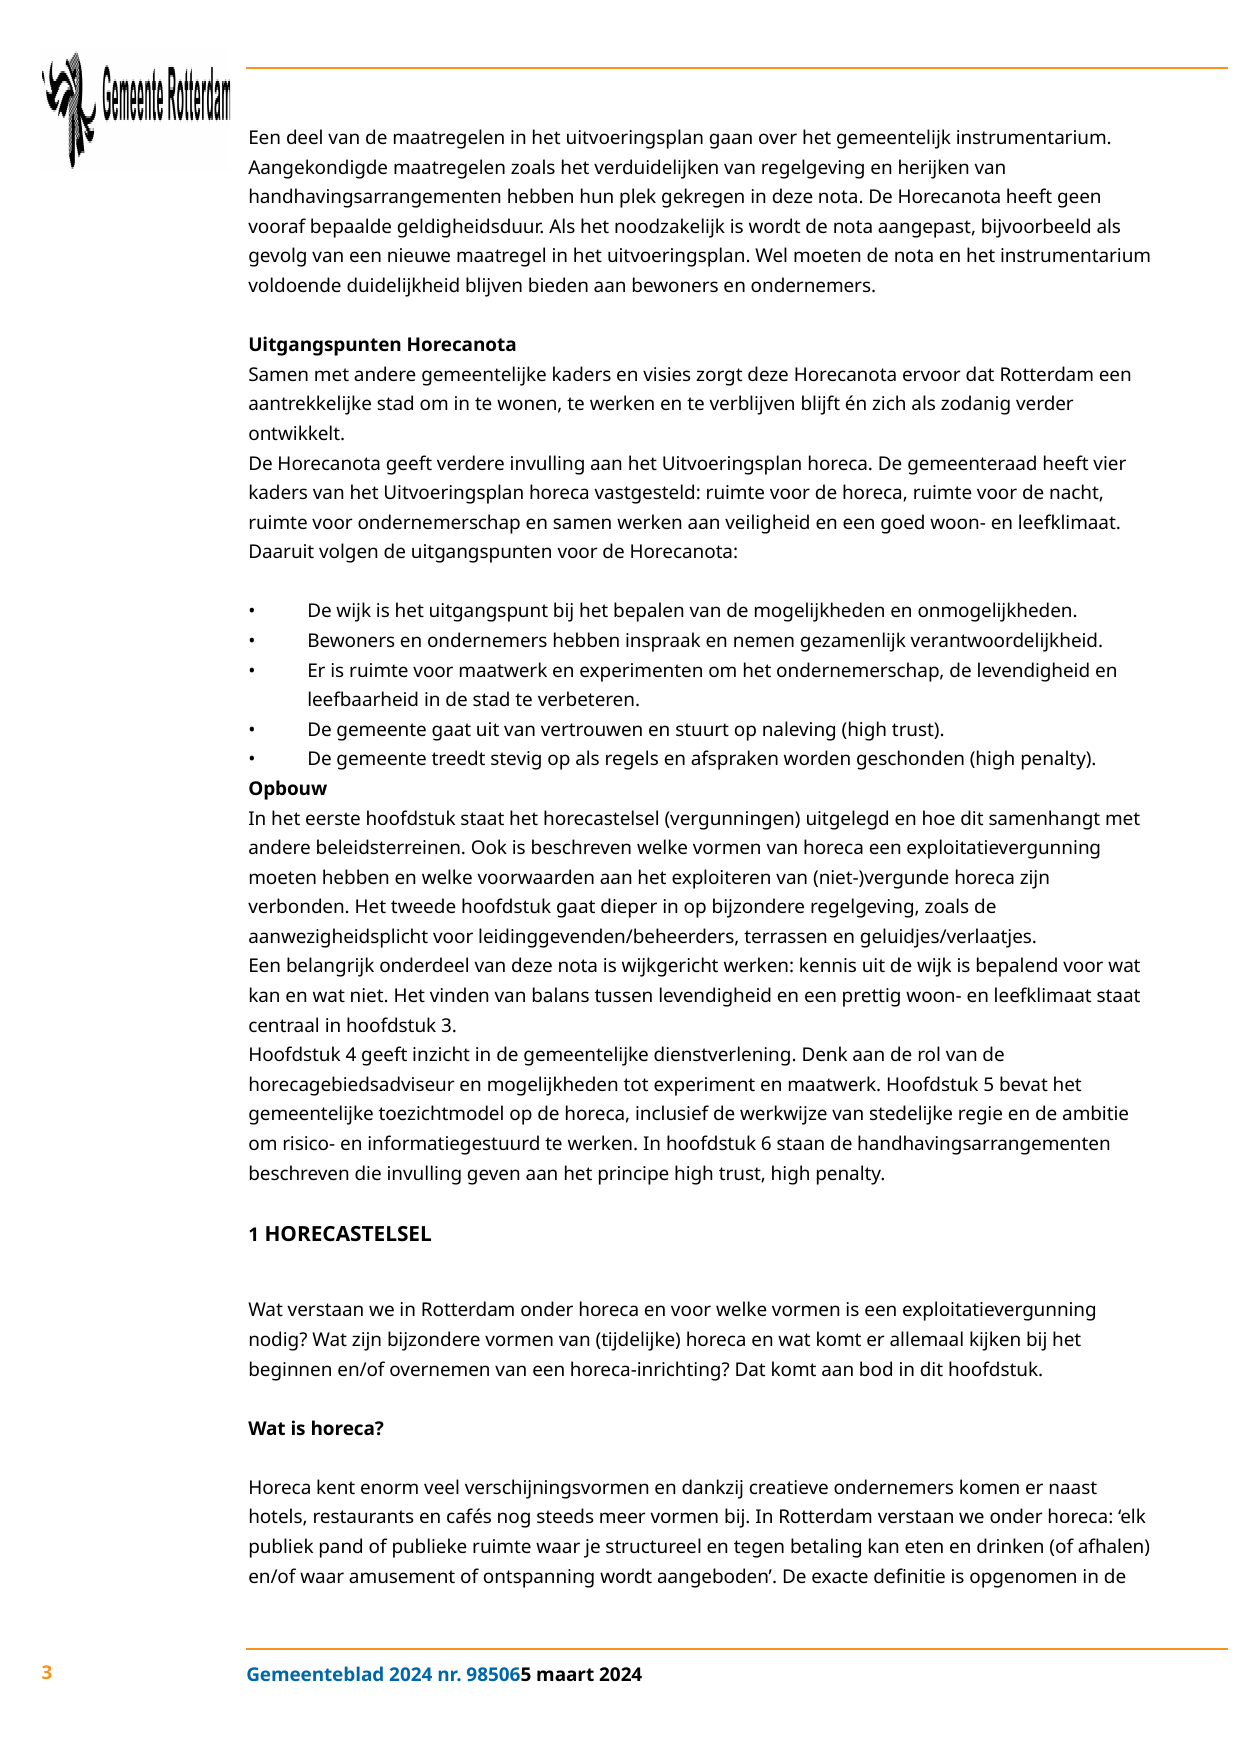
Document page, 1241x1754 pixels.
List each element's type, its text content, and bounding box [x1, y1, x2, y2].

text Opbouw [248, 775, 1152, 801]
list De gemeente treedt stevig op als regels en afspraken worden geschonden (high penalty). [248, 746, 1152, 771]
list De gemeente gaat uit van vertrouwen en stuurt op naleving (high trust). [248, 716, 1152, 742]
text Hoofdstuk 4 geeft inzicht in de gemeentelijke dienstverlening. Denk aan de rol van de horecagebiedsadviseur en mogelijkheden tot experiment en maatwerk. Hoofdstuk 5 bevat het gemeentelijke toezichtmodel op de horeca, inclusief de werkwijze van stedelijke regie en de ambitie om risico- en informatiegestuurd te werken. In hoofdstuk 6 staan de handhavingsarrangementen beschreven die invulling geven aan het principe high trust, high penalty. [248, 1041, 1152, 1186]
list Er is ruimte voor maatwerk en experimenten om het ondernemerschap, de levendigheid en leefbaarheid in de stad te verbeteren. [248, 657, 1152, 712]
text 1 HORECASTELSEL [248, 1219, 1152, 1247]
text Samen met andere gemeentelijke kaders en visies zorgt deze Horecanota ervoor dat Rotterdam een aantrekkelijke stad om in te wonen, te werken en te verblijven blijft én zich als zodanig verder ontwikkelt. [248, 361, 1152, 446]
text Een belangrijk onderdeel van deze nota is wijkgericht werken: kennis uit de wijk is bepalend voor wat kan en wat niet. Het vinden van balans tussen levendigheid en een prettig woon- en leefklimaat staat centraal in hoofdstuk 3. [248, 953, 1152, 1038]
picture [41, 47, 231, 172]
list Bewoners en ondernemers hebben inspraak en nemen gezamenlijk verantwoordelijkheid. [248, 627, 1152, 653]
text De Horecanota geeft verdere invulling aan het Uitvoeringsplan horeca. De gemeenteraad heeft vier kaders van het Uitvoeringsplan horeca vastgesteld: ruimte voor de horeca, ruimte voor de nacht, ruimte voor ondernemerschap en samen werken aan veiligheid en een goed woon- en leefklimaat. Daaruit volgen de uitgangspunten voor de Horecanota: [248, 450, 1152, 564]
list De wijk is het uitgangspunt bij het bepalen van de mogelijkheden en onmogelijkheden. [248, 598, 1152, 623]
text Uitgangspunten Horecanota [248, 331, 1152, 357]
text Wat is horeca? [248, 1415, 1152, 1441]
text Wat verstaan we in Rotterdam onder horeca en voor welke vormen is een exploitatievergunning nodig? Wat zijn bijzondere vormen van (tijdelijke) horeca en wat komt er allemaal kijken bij het beginnen en/of overnemen van een horeca-inrichting? Dat komt aan bod in dit hoofdstuk. [248, 1297, 1152, 1382]
text Een deel van de maatregelen in het uitvoeringsplan gaan over het gemeentelijk instrumentarium. Aangekondigde maatregelen zoals het verduidelijken van regelgeving en herijken van handhavingsarrangementen hebben hun plek gekregen in deze nota. De Horecanota heeft geen vooraf bepaalde geldigheidsduur. Als het noodzakelijk is wordt de nota aangepast, bijvoorbeeld als gevolg van een nieuwe maatregel in het uitvoeringsplan. Wel moeten de nota en het instrumentarium voldoende duidelijkheid blijven bieden aan bewoners en ondernemers. [248, 124, 1152, 298]
text Horeca kent enorm veel verschijningsvormen en dankzij creatieve ondernemers komen er naast hotels, restaurants en cafés nog steeds meer vormen bij. In Rotterdam verstaan we onder horeca: ‘elk publiek pand of publieke ruimte waar je structureel en tegen betaling kan eten en drinken (of afhalen) en/of waar amusement of ontspanning wordt aangeboden’. De exacte definitie is opgenomen in de [248, 1474, 1152, 1589]
text In het eerste hoofdstuk staat het horecastelsel (vergunningen) uitgelegd en hoe dit samenhangt met andere beleidsterreinen. Ook is beschreven welke vormen van horeca een exploitatievergunning moeten hebben en welke voorwaarden aan het exploiteren van (niet-)vergunde horeca zijn verbonden. Het tweede hoofdstuk gaat dieper in op bijzondere regelgeving, zoals de aanwezigheidsplicht voor leidinggevenden/beheerders, terrassen en geluidjes/verlaatjes. [248, 805, 1152, 949]
